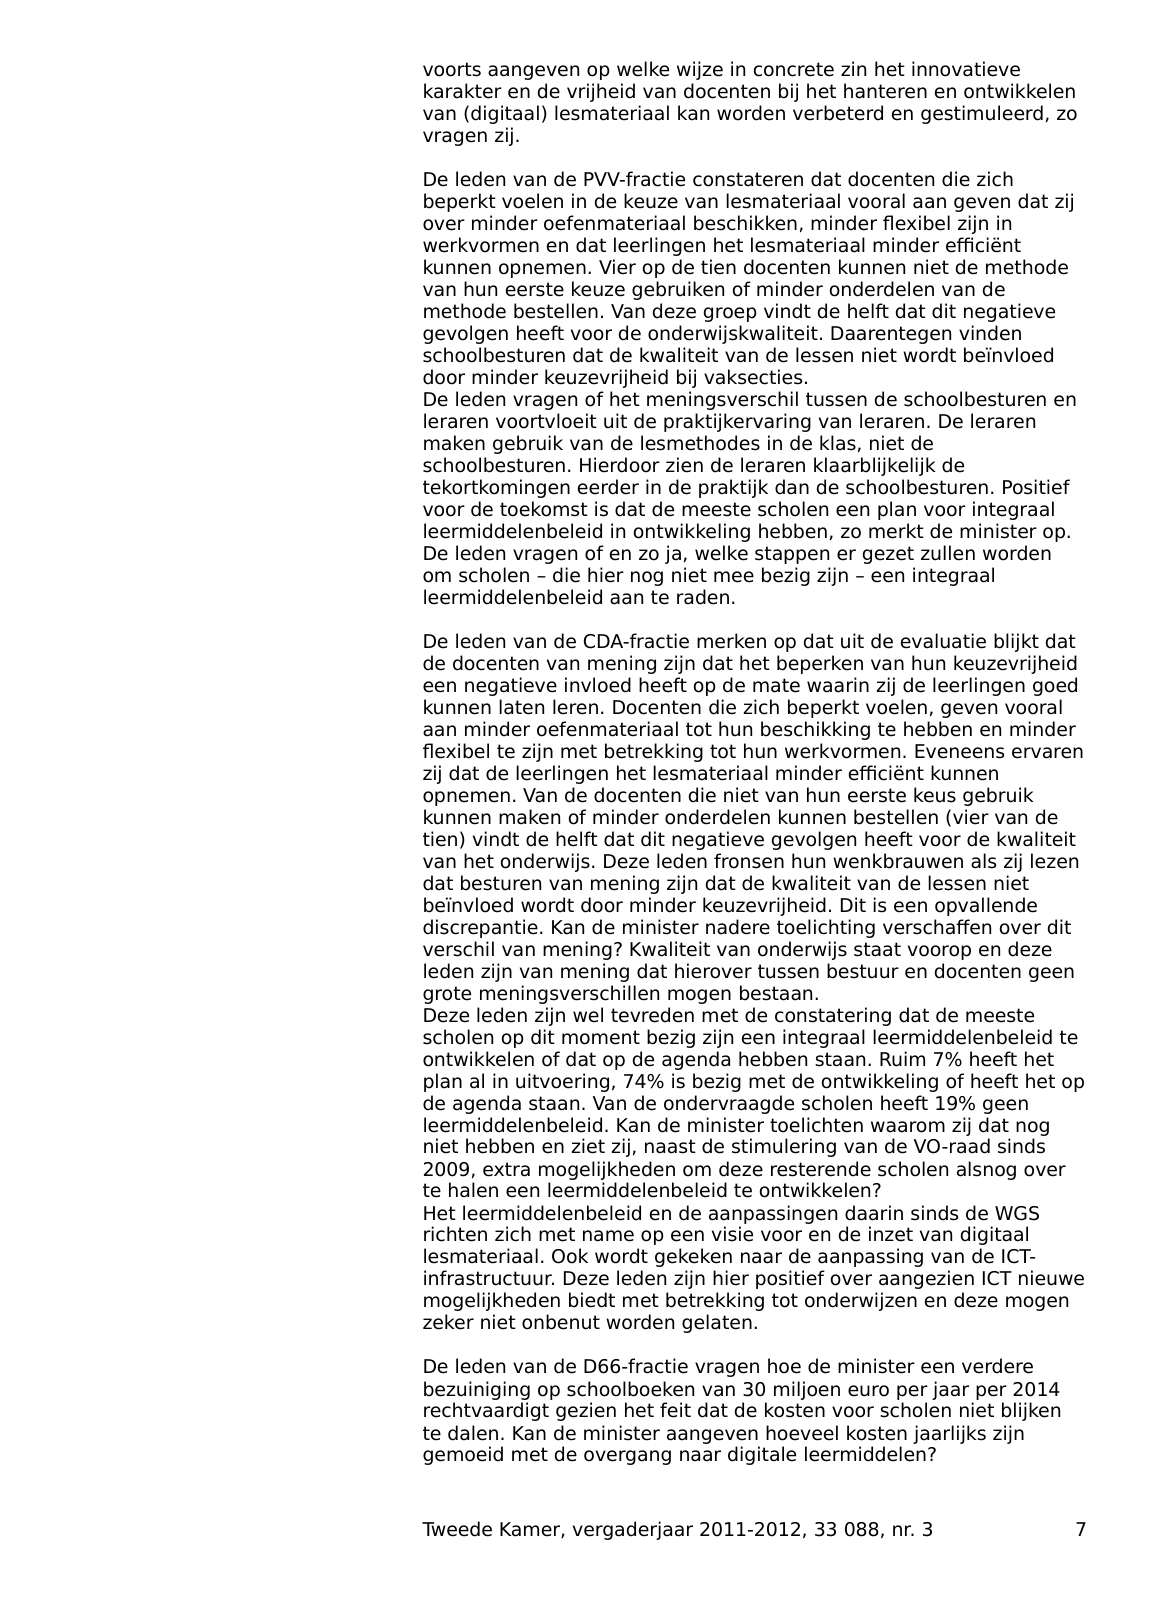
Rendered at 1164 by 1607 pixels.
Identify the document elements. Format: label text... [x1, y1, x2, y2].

text De leden van de CDA-fractie merken op dat uit de evaluatie blijkt dat de docenten van mening zijn dat het beperken van hun keuzevrijheid een negatieve invloed heeft op de mate waarin zij de leerlingen goed kunnen laten leren. Docenten die zich beperkt voelen, geven vooral aan minder oefenmateriaal tot hun beschikking te hebben en minder flexibel te zijn met betrekking tot hun werkvormen. Eveneens ervaren zij dat de leerlingen het lesmateriaal minder efficiënt kunnen opnemen. Van de docenten die niet van hun eerste keus gebruik kunnen maken of minder onderdelen kunnen bestellen (vier van de tien) vindt de helft dat dit negatieve gevolgen heeft voor de kwaliteit van het onderwijs. Deze leden fronsen hun wenkbrauwen als zij lezen dat besturen van mening zijn dat de kwaliteit van de lessen niet beïnvloed wordt door minder keuzevrijheid. Dit is een opvallende discrepantie. Kan de minister nadere toelichting verschaffen over dit verschil van mening? Kwaliteit van onderwijs staat voorop en deze leden zijn van mening dat hierover tussen bestuur en docenten geen grote meningsverschillen mogen bestaan. [422, 631, 1087, 1004]
text voorts aangeven op welke wijze in concrete zin het innovatieve karakter en de vrijheid van docenten bij het hanteren en ontwikkelen van (digitaal) lesmateriaal kan worden verbeterd en gestimuleerd, zo vragen zij. [422, 59, 1087, 147]
text De leden van de PVV-fractie constateren dat docenten die zich beperkt voelen in de keuze van lesmateriaal vooral aan geven dat zij over minder oefenmateriaal beschikken, minder flexibel zijn in werkvormen en dat leerlingen het lesmateriaal minder efficiënt kunnen opnemen. Vier op de tien docenten kunnen niet de methode van hun eerste keuze gebruiken of minder onderdelen van de methode bestellen. Van deze groep vindt de helft dat dit negatieve gevolgen heeft voor de onderwijskwaliteit. Daarentegen vinden schoolbesturen dat de kwaliteit van de lessen niet wordt beïnvloed door minder keuzevrijheid bij vaksecties. [422, 169, 1087, 389]
text Deze leden zijn wel tevreden met de constatering dat de meeste scholen op dit moment bezig zijn een integraal leermiddelenbeleid te ontwikkelen of dat op de agenda hebben staan. Ruim 7% heeft het plan al in uitvoering, 74% is bezig met de ontwikkeling of heeft het op de agenda staan. Van de ondervraagde scholen heeft 19% geen leermiddelenbeleid. Kan de minister toelichten waarom zij dat nog niet hebben en ziet zij, naast de stimulering van de VO-raad sinds 2009, extra mogelijkheden om deze resterende scholen alsnog over te halen een leermiddelenbeleid te ontwikkelen? [422, 1004, 1087, 1202]
text Het leermiddelenbeleid en de aanpassingen daarin sinds de WGS richten zich met name op een visie voor en de inzet van digitaal lesmateriaal. Ook wordt gekeken naar de aanpassing van de ICT-infrastructuur. Deze leden zijn hier positief over aangezien ICT nieuwe mogelijkheden biedt met betrekking tot onderwijzen en deze mogen zeker niet onbenut worden gelaten. [422, 1202, 1087, 1334]
text De leden vragen of het meningsverschil tussen de schoolbesturen en leraren voortvloeit uit de praktijkervaring van leraren. De leraren maken gebruik van de lesmethodes in de klas, niet de schoolbesturen. Hierdoor zien de leraren klaarblijkelijk de tekortkomingen eerder in de praktijk dan de schoolbesturen. Positief voor de toekomst is dat de meeste scholen een plan voor integraal leermiddelenbeleid in ontwikkeling hebben, zo merkt de minister op. De leden vragen of en zo ja, welke stappen er gezet zullen worden om scholen – die hier nog niet mee bezig zijn – een integraal leermiddelenbeleid aan te raden. [422, 389, 1087, 609]
text De leden van de D66-fractie vragen hoe de minister een verdere bezuiniging op schoolboeken van 30 miljoen euro per jaar per 2014 rechtvaardigt gezien het feit dat de kosten voor scholen niet blijken te dalen. Kan de minister aangeven hoeveel kosten jaarlijks zijn gemoeid met de overgang naar digitale leermiddelen? [422, 1356, 1087, 1466]
